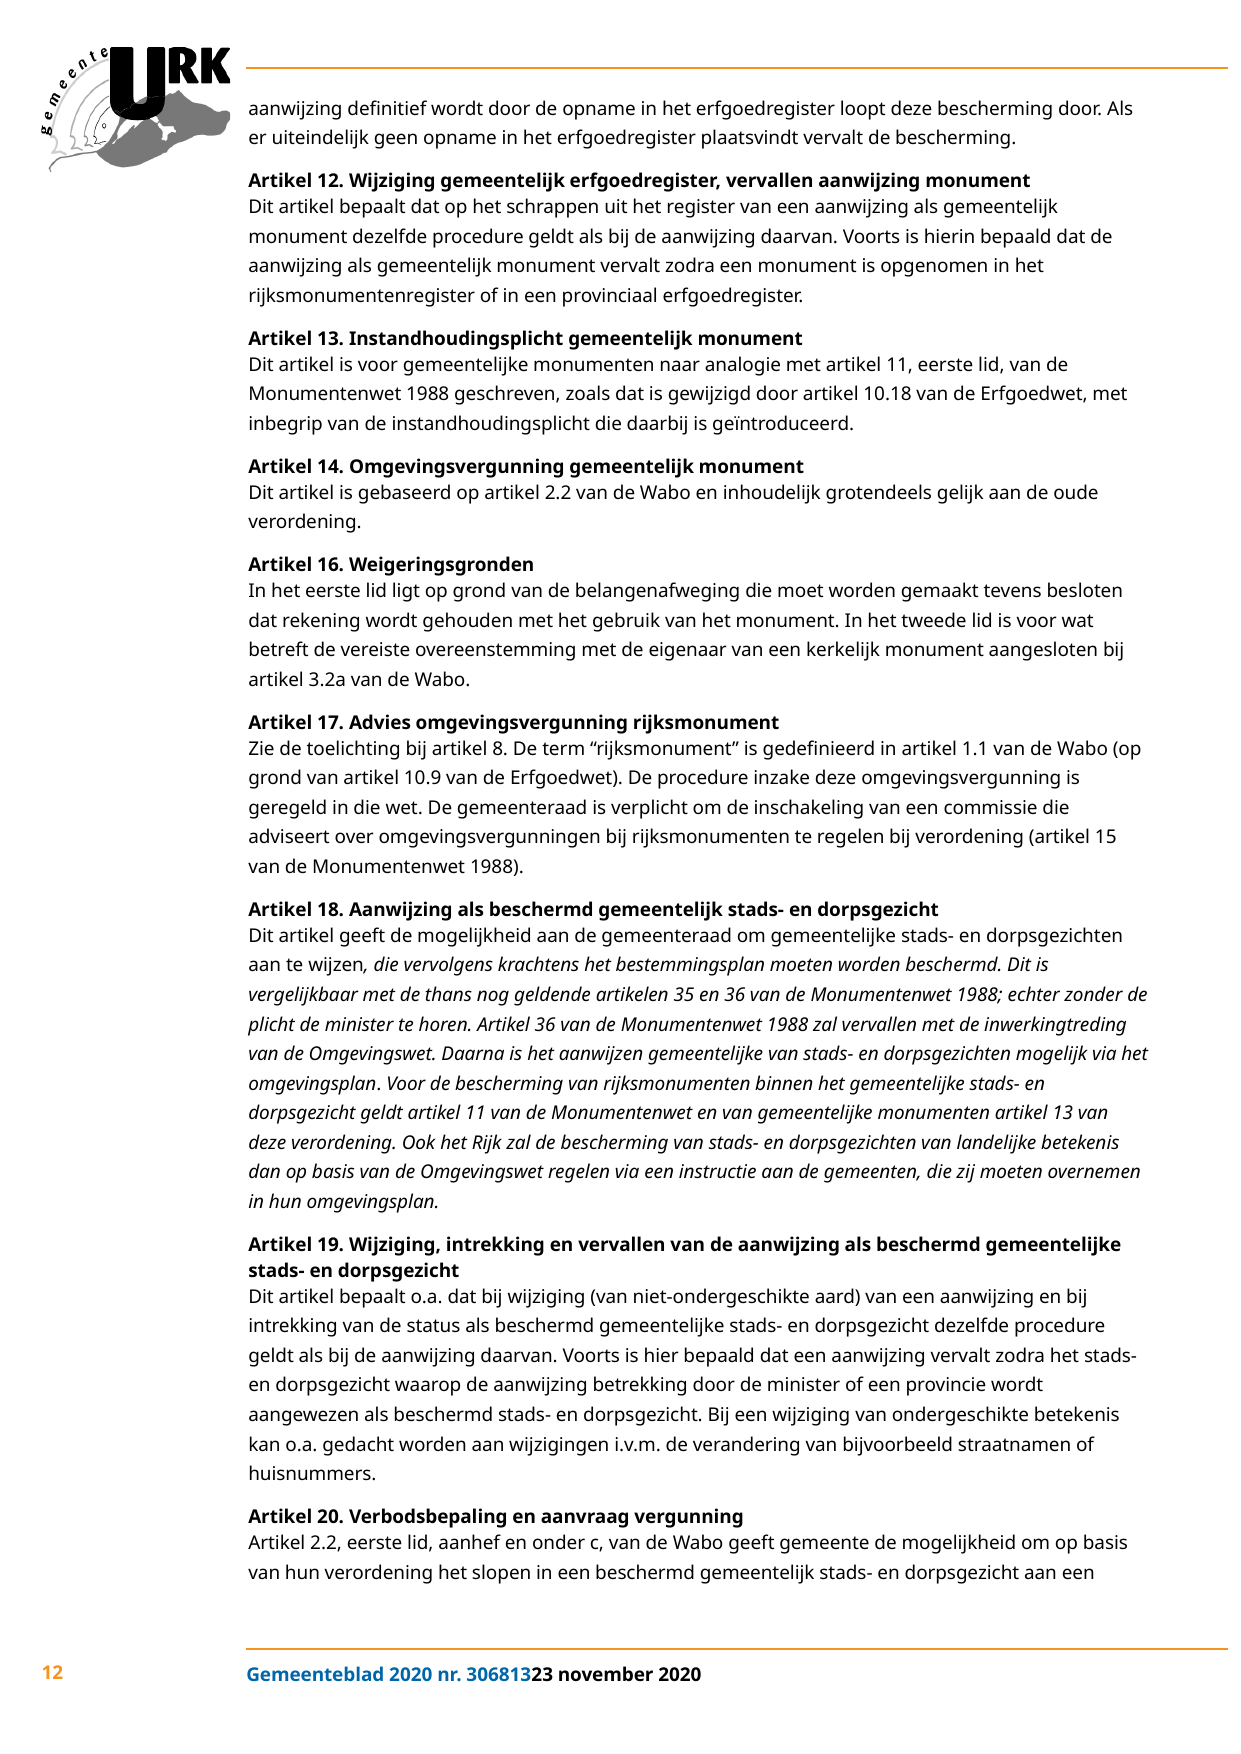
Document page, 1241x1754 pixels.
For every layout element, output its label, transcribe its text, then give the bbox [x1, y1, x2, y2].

text Artikel 19. Wijziging, intrekking en vervallen van de aanwijzing als beschermd gemeentelijke stads- en dorpsgezicht [248, 1231, 1152, 1283]
text aanwijzing definitief wordt door de opname in het erfgoedregister loopt deze bescherming door. Als er uiteindelijk geen opname in het erfgoedregister plaatsvindt vervalt de bescherming. [248, 95, 1152, 150]
text Dit artikel bepaalt dat op het schrappen uit het register van een aanwijzing als gemeentelijk monument dezelfde procedure geldt als bij de aanwijzing daarvan. Voorts is hierin bepaald dat de aanwijzing als gemeentelijk monument vervalt zodra een monument is opgenomen in het rijksmonumentenregister of in een provinciaal erfgoedregister. [248, 193, 1152, 308]
text Artikel 17. Advies omgevingsvergunning rijksmonument [248, 709, 1152, 735]
text Dit artikel bepaalt o.a. dat bij wijziging (van niet-ondergeschikte aard) van een aanwijzing en bij intrekking van de status als beschermd gemeentelijke stads- en dorpsgezicht dezelfde procedure geldt als bij de aanwijzing daarvan. Voorts is hier bepaald dat een aanwijzing vervalt zodra het stads- en dorpsgezicht waarop de aanwijzing betrekking door de minister of een provincie wordt aangewezen als beschermd stads- en dorpsgezicht. Bij een wijziging van ondergeschikte betekenis kan o.a. gedacht worden aan wijzigingen i.v.m. de verandering van bijvoorbeeld straatnamen of huisnummers. [248, 1283, 1152, 1486]
text Artikel 12. Wijziging gemeentelijk erfgoedregister, vervallen aanwijzing monument [248, 167, 1152, 193]
text Zie de toelichting bij artikel 8. De term “rijksmonument” is gedefinieerd in artikel 1.1 van de Wabo (op grond van artikel 10.9 van de Erfgoedwet). De procedure inzake deze omgevingsvergunning is geregeld in die wet. De gemeenteraad is verplicht om de inschakeling van een commissie die adviseert over omgevingsvergunningen bij rijksmonumenten te regelen bij verordening (artikel 15 van de Monumentenwet 1988). [248, 735, 1152, 879]
text Dit artikel is gebaseerd op artikel 2.2 van de Wabo en inhoudelijk grotendeels gelijk aan de oude verordening. [248, 479, 1152, 534]
text Artikel 14. Omgevingsvergunning gemeentelijk monument [248, 453, 1152, 479]
picture [41, 47, 231, 172]
text Dit artikel is voor gemeentelijke monumenten naar analogie met artikel 11, eerste lid, van de Monumentenwet 1988 geschreven, zoals dat is gewijzigd door artikel 10.18 van de Erfgoedwet, met inbegrip van de instandhoudingsplicht die daarbij is geïntroduceerd. [248, 351, 1152, 436]
text Artikel 18. Aanwijzing als beschermd gemeentelijk stads- en dorpsgezicht [248, 896, 1152, 922]
text Artikel 2.2, eerste lid, aanhef en onder c, van de Wabo geeft gemeente de mogelijkheid om op basis van hun verordening het slopen in een beschermd gemeentelijk stads- en dorpsgezicht aan een [248, 1529, 1152, 1584]
text Artikel 16. Weigeringsgronden [248, 552, 1152, 577]
text In het eerste lid ligt op grond van de belangenafweging die moet worden gemaakt tevens besloten dat rekening wordt gehouden met het gebruik van het monument. In het tweede lid is voor wat betreft de vereiste overeenstemming met de eigenaar van een kerkelijk monument aangesloten bij artikel 3.2a van de Wabo. [248, 577, 1152, 692]
text Artikel 13. Instandhoudingsplicht gemeentelijk monument [248, 325, 1152, 351]
text Dit artikel geeft de mogelijkheid aan de gemeenteraad om gemeentelijke stads- en dorpsgezichten aan te wijzen, die vervolgens krachtens het bestemmingsplan moeten worden beschermd. Dit is vergelijkbaar met de thans nog geldende artikelen 35 en 36 van de Monumentenwet 1988; echter zonder de plicht de minister te horen. Artikel 36 van de Monumentenwet 1988 zal vervallen met de inwerkingtreding van de Omgevingswet. Daarna is het aanwijzen gemeentelijke van stads- en dorpsgezichten mogelijk via het omgevingsplan. Voor de bescherming van rijksmonumenten binnen het gemeentelijke stads- en dorpsgezicht geldt artikel 11 van de Monumentenwet en van gemeentelijke monumenten artikel 13 van deze verordening. Ook het Rijk zal de bescherming van stads- en dorpsgezichten van landelijke betekenis dan op basis van de Omgevingswet regelen via een instructie aan de gemeenten, die zij moeten overnemen in hun omgevingsplan. [248, 922, 1152, 1214]
text Artikel 20. Verbodsbepaling en aanvraag vergunning [248, 1503, 1152, 1529]
